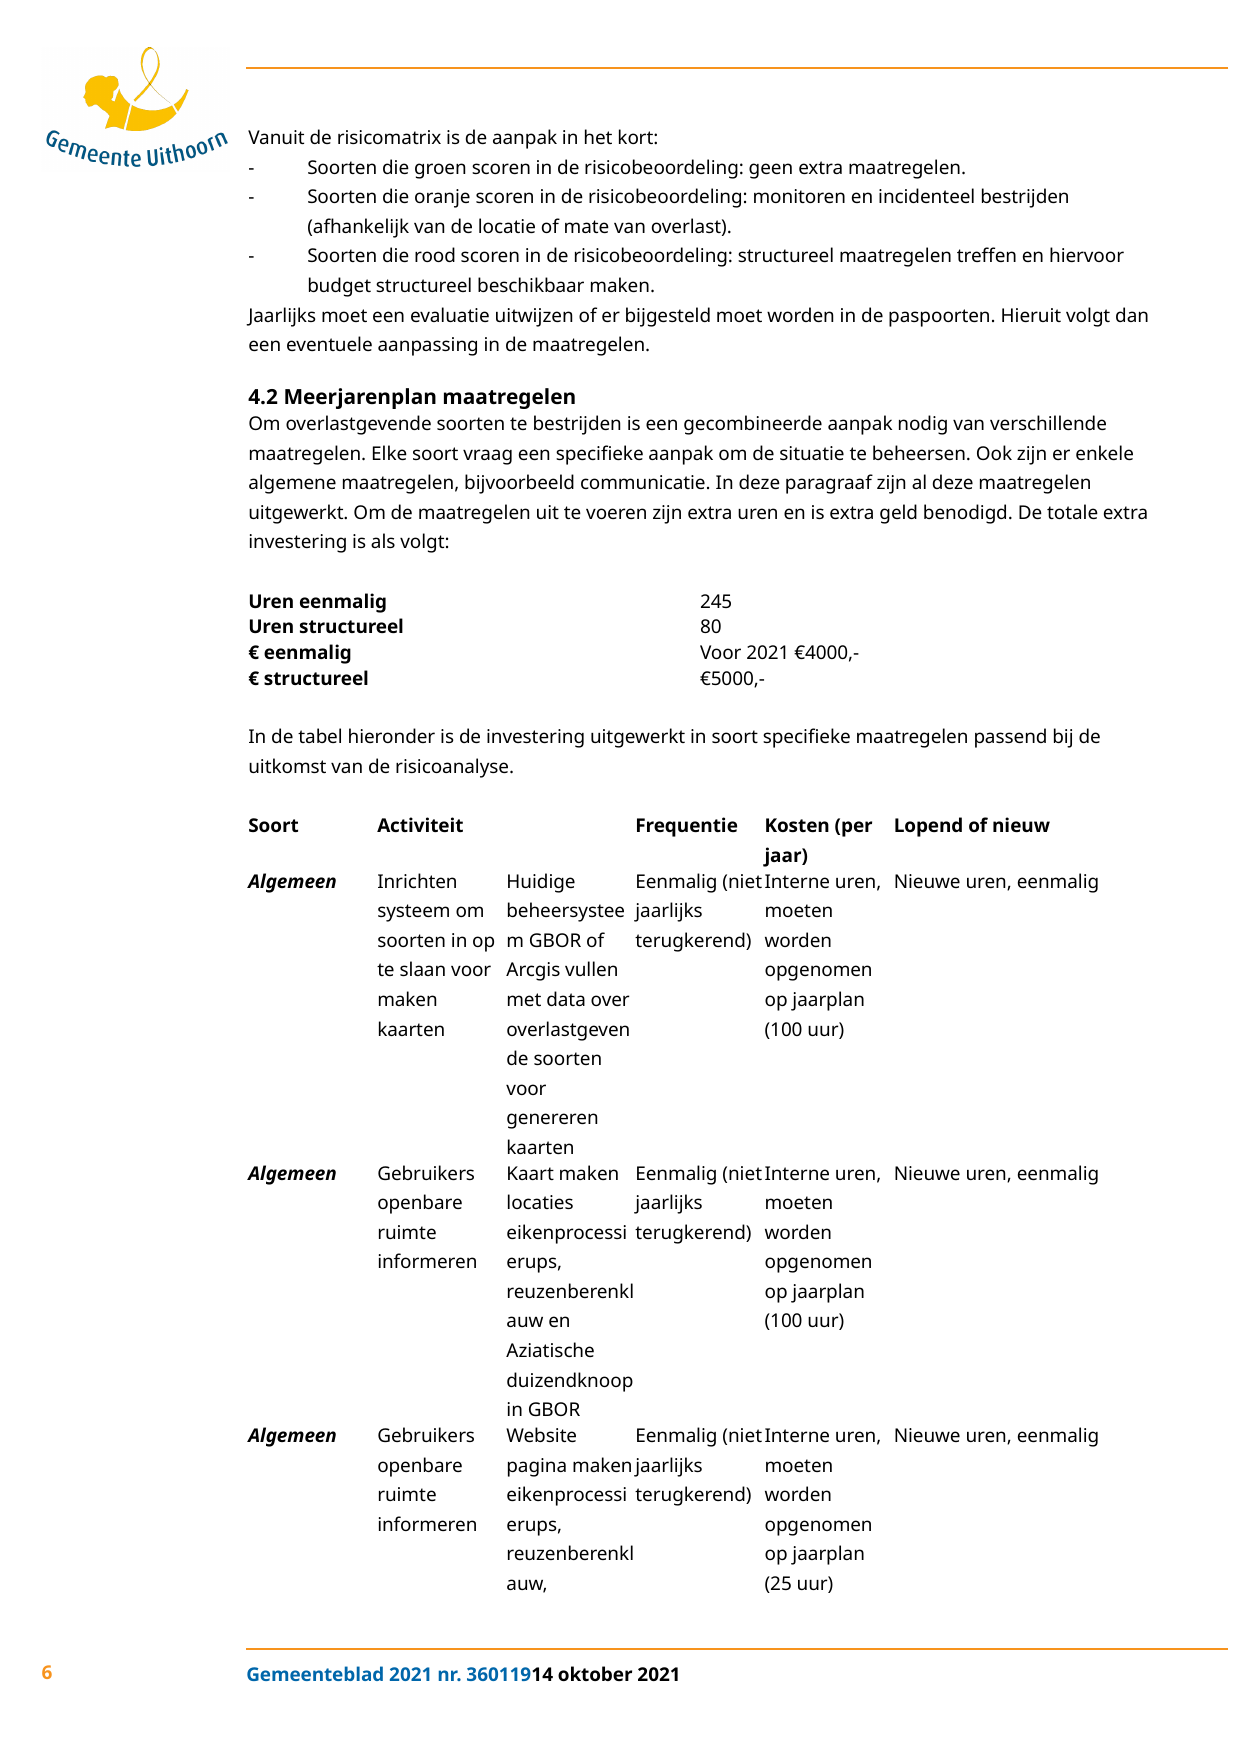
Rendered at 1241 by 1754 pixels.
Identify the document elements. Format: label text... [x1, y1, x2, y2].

table_cell Interne uren, moeten worden opgenomen op jaarplan (25 uur) [764, 1422, 893, 1596]
text In de tabel hieronder is de investering uitgewerkt in soort specifieke maatregelen passend bij de uitkomst van de risicoanalyse. [248, 724, 1152, 779]
table_header Uren eenmalig [248, 588, 700, 614]
table_cell €5000,- [700, 665, 1152, 691]
text Jaarlijks moet een evaluatie uitwijzen of er bijgesteld moet worden in de paspoorten. Hieruit volgt dan een eventuele aanpassing in de maatregelen. [248, 302, 1152, 357]
table_cell 80 [700, 614, 1152, 639]
table_cell Interne uren, moeten worden opgenomen op jaarplan (100 uur) [764, 1160, 893, 1422]
list Soorten die rood scoren in de risicobeoordeling: structureel maatregelen treffen en hiervoor budget structureel beschikbaar maken. [248, 243, 1152, 298]
table_header Soort [248, 813, 377, 868]
table_cell Algemeen [248, 868, 377, 1160]
text Vanuit de risicomatrix is de aanpak in het kort: [248, 124, 1152, 150]
table_cell Kaart maken locaties eikenprocessierups, reuzenberenklauw en Aziatische duizendknoop in GBOR [506, 1160, 635, 1422]
text Om overlastgevende soorten te bestrijden is een gecombineerde aanpak nodig van verschillende maatregelen. Elke soort vraag een specifieke aanpak om de situatie te beheersen. Ook zijn er enkele algemene maatregelen, bijvoorbeeld communicatie. In deze paragraaf zijn al deze maatregelen uitgewerkt. Om de maatregelen uit te voeren zijn extra uren en is extra geld benodigd. De totale extra investering is als volgt: [248, 410, 1152, 554]
table_cell Nieuwe uren, eenmalig [894, 1422, 1152, 1596]
list Soorten die groen scoren in de risicobeoordeling: geen extra maatregelen. [248, 154, 1152, 180]
table_cell Voor 2021 €4000,- [700, 639, 1152, 665]
table_header Frequentie [635, 813, 764, 868]
table_cell Uren structureel [248, 614, 700, 639]
table_cell Nieuwe uren, eenmalig [894, 868, 1152, 1160]
text 4.2 Meerjarenplan maatregelen [248, 382, 1152, 410]
table_header Activiteit [377, 813, 635, 868]
table_cell Huidige beheersysteem GBOR of Arcgis vullen met data over overlastgevende soorten voor genereren kaarten [506, 868, 635, 1160]
table_header 245 [700, 588, 1152, 614]
table_cell Website pagina maken eikenprocessierups, reuzenberenklauw, [506, 1422, 635, 1596]
table_cell Eenmalig (niet jaarlijks terugkerend) [635, 868, 764, 1160]
table_cell € structureel [248, 665, 700, 691]
table_cell Algemeen [248, 1160, 377, 1422]
table_cell Gebruikers openbare ruimte informeren [377, 1422, 506, 1596]
table_cell Interne uren, moeten worden opgenomen op jaarplan (100 uur) [764, 868, 893, 1160]
table_cell Eenmalig (niet jaarlijks terugkerend) [635, 1160, 764, 1422]
table_header Lopend of nieuw [894, 813, 1152, 868]
table_cell Gebruikers openbare ruimte informeren [377, 1160, 506, 1422]
table_header Kosten (per jaar) [764, 813, 893, 868]
table_cell Eenmalig (niet jaarlijks terugkerend) [635, 1422, 764, 1596]
table_cell Inrichten systeem om soorten in op te slaan voor maken kaarten [377, 868, 506, 1160]
table_cell Algemeen [248, 1422, 377, 1596]
list Soorten die oranje scoren in de risicobeoordeling: monitoren en incidenteel bestrijden (afhankelijk van de locatie of mate van overlast). [248, 183, 1152, 239]
table_cell Nieuwe uren, eenmalig [894, 1160, 1152, 1422]
picture [41, 47, 231, 172]
table_cell € eenmalig [248, 639, 700, 665]
